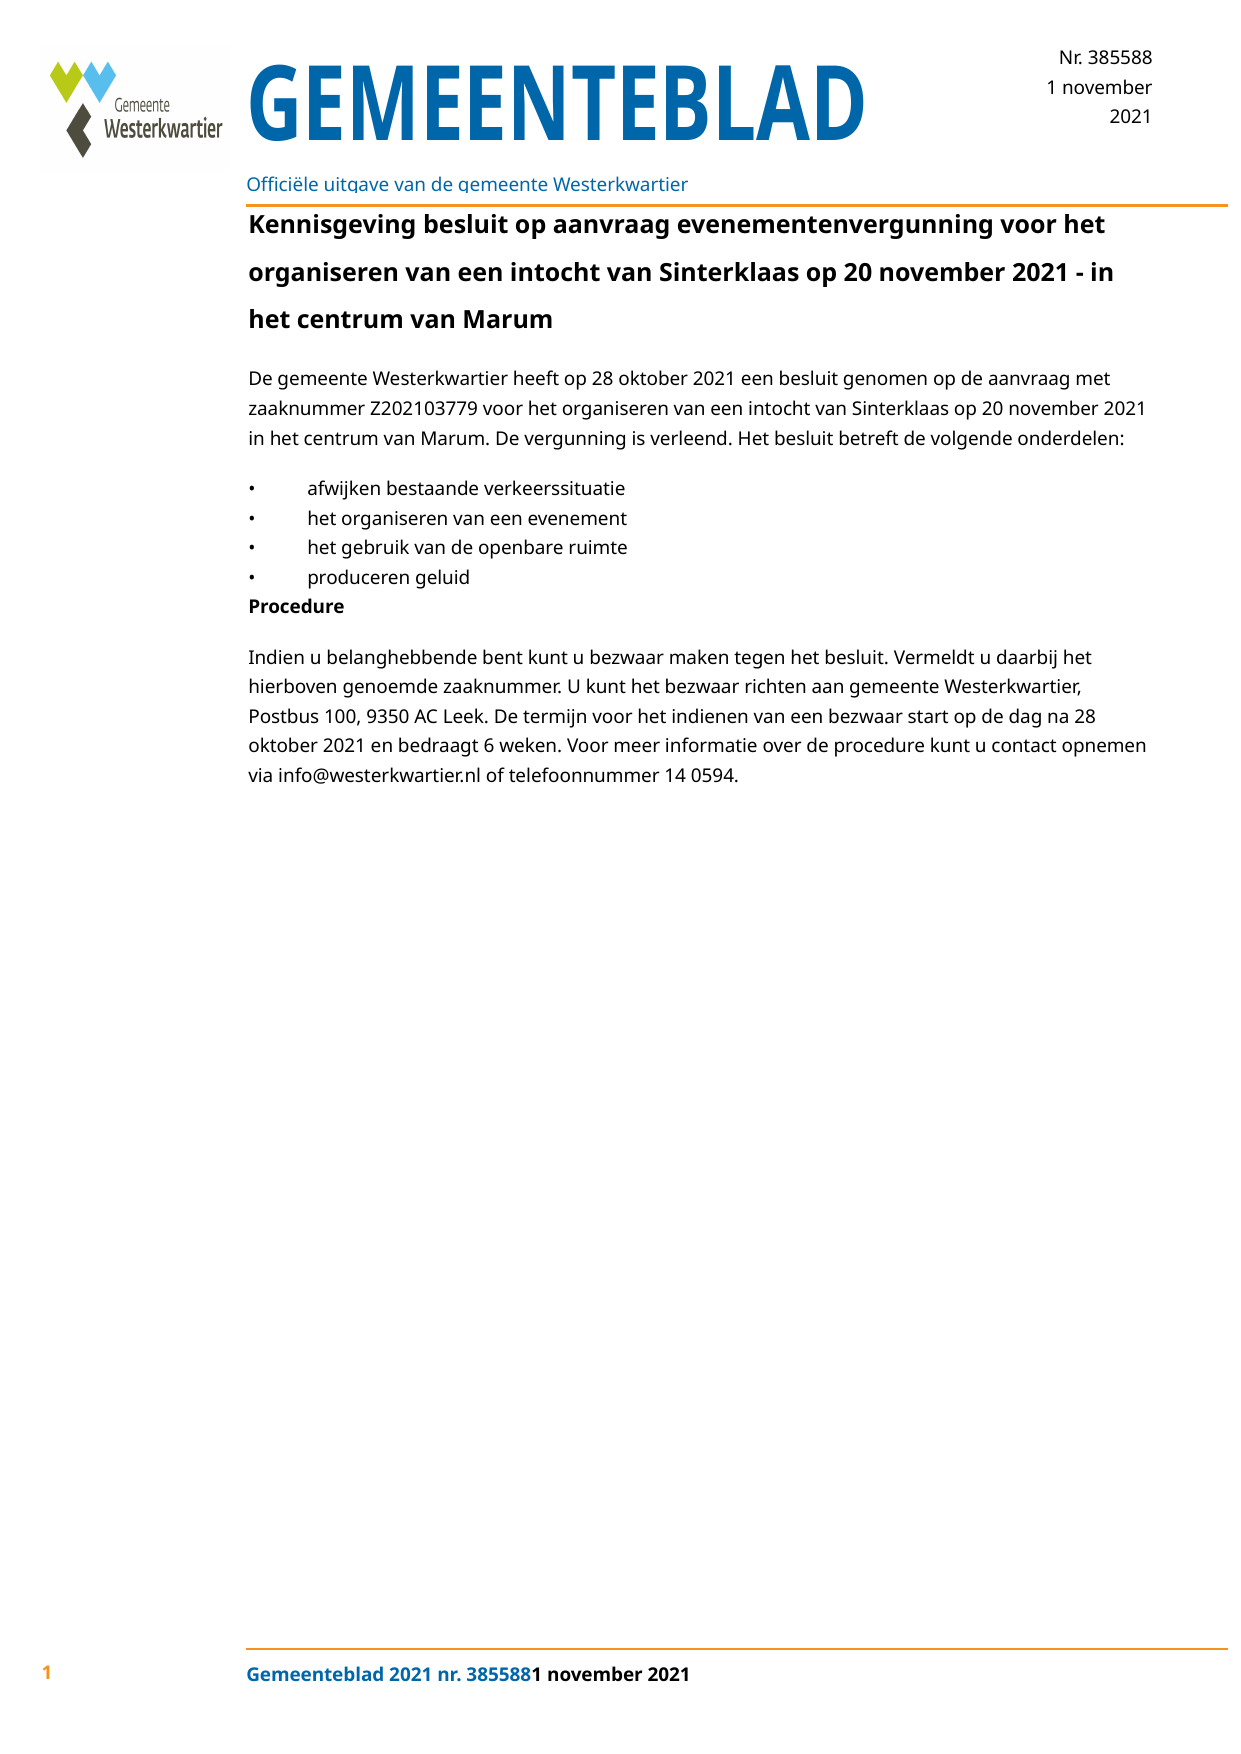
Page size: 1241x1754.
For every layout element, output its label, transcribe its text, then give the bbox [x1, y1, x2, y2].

text Procedure [248, 593, 1152, 619]
list het gebruik van de openbare ruimte [248, 534, 1152, 560]
text Indien u belanghebbende bent kunt u bezwaar maken tegen het besluit. Vermeldt u daarbij het hierboven genoemde zaaknummer. U kunt het bezwaar richten aan gemeente Westerkwartier, Postbus 100, 9350 AC Leek. De termijn voor het indienen van een bezwaar start op de dag na 28 oktober 2021 en bedraagt 6 weken. Voor meer informatie over de procedure kunt u contact opnemen via info@westerkwartier.nl of telefoonnummer 14 0594. [248, 644, 1152, 788]
list het organiseren van een evenement [248, 505, 1152, 530]
list afwijken bestaande verkeerssituatie [248, 475, 1152, 501]
picture [41, 47, 231, 172]
text Kennisgeving besluit op aanvraag evenementenvergunning voor het organiseren van een intocht van Sinterklaas op 20 november 2021 - in het centrum van Marum [248, 207, 1152, 336]
text De gemeente Westerkwartier heeft op 28 oktober 2021 een besluit genomen op de aanvraag met zaaknummer Z202103779 voor het organiseren van een intocht van Sinterklaas op 20 november 2021 in het centrum van Marum. De vergunning is verleend. Het besluit betreft de volgende onderdelen: [248, 366, 1152, 450]
list produceren geluid [248, 564, 1152, 589]
